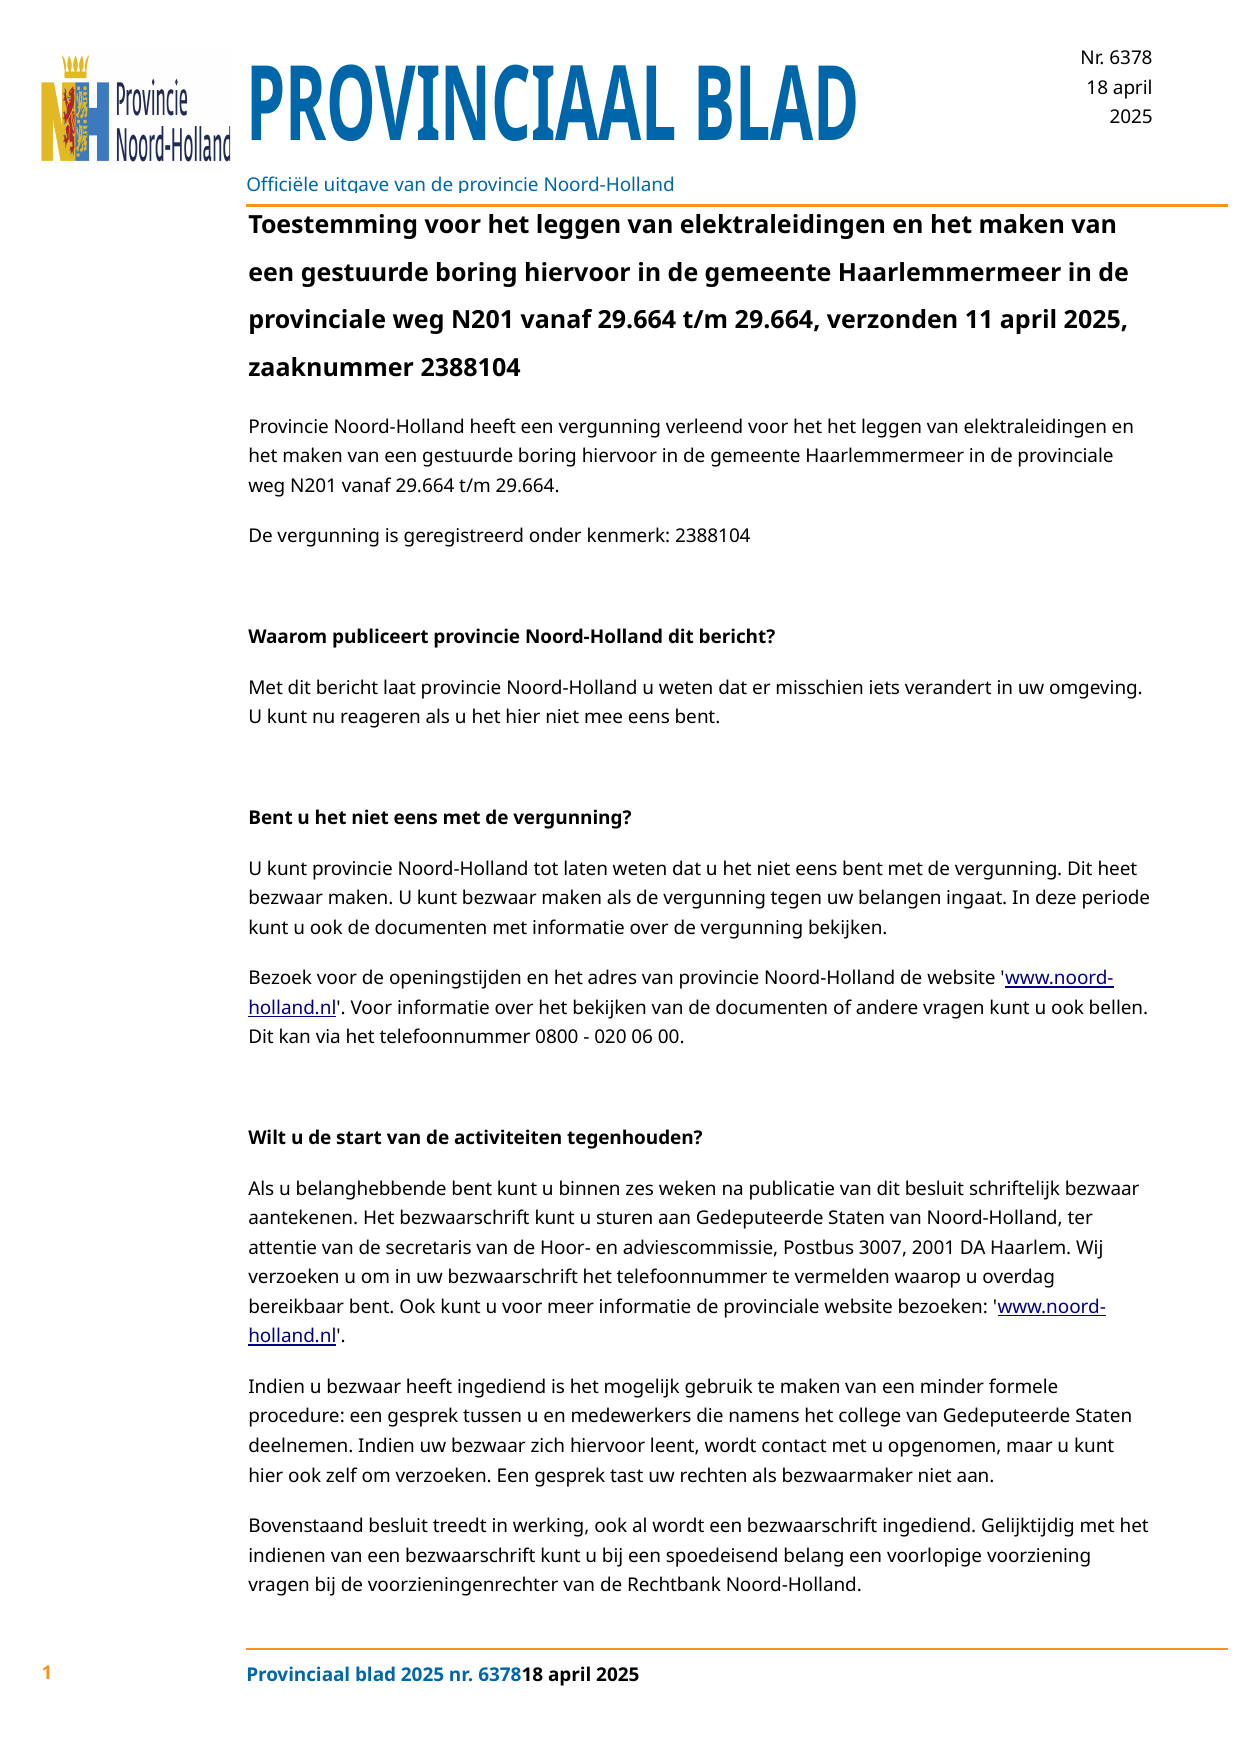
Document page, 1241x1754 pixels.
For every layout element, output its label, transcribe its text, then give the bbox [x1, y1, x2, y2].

text Waarom publiceert provincie Noord-Holland dit bericht? [248, 623, 1152, 649]
picture [41, 47, 231, 172]
text U kunt provincie Noord-Holland tot laten weten dat u het niet eens bent met de vergunning. Dit heet bezwaar maken. U kunt bezwaar maken als de vergunning tegen uw belangen ingaat. In deze periode kunt u ook de documenten met informatie over de vergunning bekijken. [248, 855, 1152, 940]
text Met dit bericht laat provincie Noord-Holland u weten dat er misschien iets verandert in uw omgeving. U kunt nu reageren als u het hier niet mee eens bent. [248, 674, 1152, 729]
text Provincie Noord-Holland heeft een vergunning verleend voor het het leggen van elektraleidingen en het maken van een gestuurde boring hiervoor in de gemeente Haarlemmermeer in de provinciale weg N201 vanaf 29.664 t/m 29.664. [248, 413, 1152, 498]
text Bent u het niet eens met de vergunning? [248, 804, 1152, 830]
text Toestemming voor het leggen van elektraleidingen en het maken van een gestuurde boring hiervoor in de gemeente Haarlemmermeer in de provinciale weg N201 vanaf 29.664 t/m 29.664, verzonden 11 april 2025, zaaknummer 2388104 [248, 207, 1152, 384]
text Indien u bezwaar heeft ingediend is het mogelijk gebruik te maken van een minder formele procedure: een gesprek tussen u en medewerkers die namens het college van Gedeputeerde Staten deelnemen. Indien uw bezwaar zich hiervoor leent, wordt contact met u opgenomen, maar u kunt hier ook zelf om verzoeken. Een gesprek tast uw rechten als bezwaarmaker niet aan. [248, 1373, 1152, 1488]
text De vergunning is geregistreerd onder kenmerk: 2388104 [248, 523, 1152, 548]
text Wilt u de start van de activiteiten tegenhouden? [248, 1124, 1152, 1150]
text Als u belanghebbende bent kunt u binnen zes weken na publicatie van dit besluit schriftelijk bezwaar aantekenen. Het bezwaarschrift kunt u sturen aan Gedeputeerde Staten van Noord-Holland, ter attentie van de secretaris van de Hoor- en adviescommissie, Postbus 3007, 2001 DA Haarlem. Wij verzoeken u om in uw bezwaarschrift het telefoonnummer te vermelden waarop u overdag bereikbaar bent. Ook kunt u voor meer informatie de provinciale website bezoeken: 'www.noord-holland.nl'. [248, 1175, 1152, 1348]
text Bovenstaand besluit treedt in werking, ook al wordt een bezwaarschrift ingediend. Gelijktijdig met het indienen van een bezwaarschrift kunt u bij een spoedeisend belang een voorlopige voorziening vragen bij de voorzieningenrechter van de Rechtbank Noord-Holland. [248, 1512, 1152, 1597]
text Bezoek voor de openingstijden en het adres van provincie Noord-Holland de website 'www.noord-holland.nl'. Voor informatie over het bekijken van de documenten of andere vragen kunt u ook bellen. Dit kan via het telefoonnummer 0800 - 020 06 00. [248, 964, 1152, 1049]
